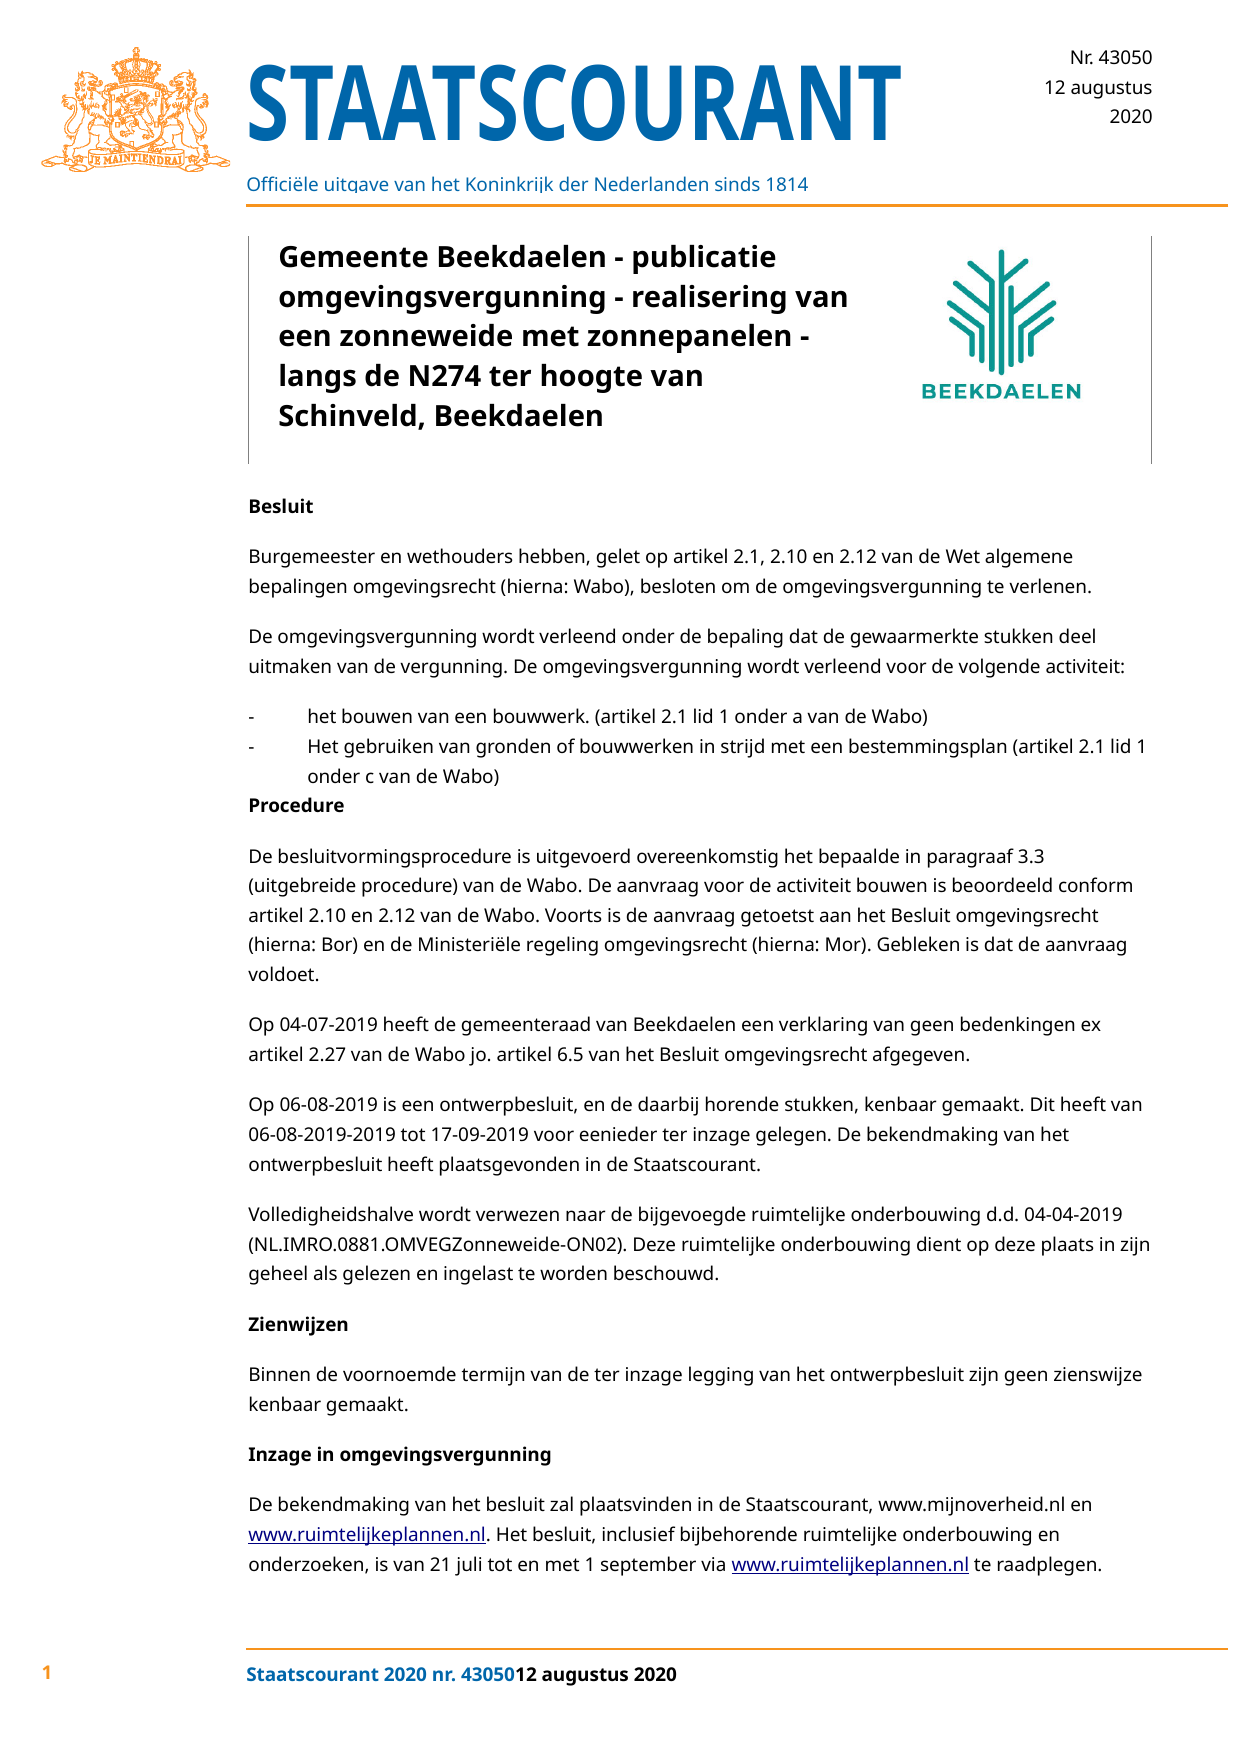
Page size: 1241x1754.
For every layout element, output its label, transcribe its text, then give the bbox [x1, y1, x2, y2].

text Op 06-08-2019 is een ontwerpbesluit, en de daarbij horende stukken, kenbaar gemaakt. Dit heeft van 06-08-2019-2019 tot 17-09-2019 voor eenieder ter inzage gelegen. De bekendmaking van het ontwerpbesluit heeft plaatsgevonden in de Staatscourant. [248, 1092, 1152, 1177]
list het bouwen van een bouwwerk. (artikel 2.1 lid 1 onder a van de Wabo) [248, 704, 1152, 729]
picture [912, 236, 1090, 414]
text De bekendmaking van het besluit zal plaatsvinden in de Staatscourant, www.mijnoverheid.nl en www.ruimtelijkeplannen.nl. Het besluit, inclusief bijbehorende ruimtelijke onderbouwing en onderzoeken, is van 21 juli tot en met 1 september via www.ruimtelijkeplannen.nl te raadplegen. [248, 1492, 1152, 1577]
text Binnen de voornoemde termijn van de ter inzage legging van het ontwerpbesluit zijn geen zienswijze kenbaar gemaakt. [248, 1361, 1152, 1417]
text De omgevingsvergunning wordt verleend onder de bepaling dat de gewaarmerkte stukken deel uitmaken van de vergunning. De omgevingsvergunning wordt verleend voor de volgende activiteit: [248, 624, 1152, 679]
table_header Gemeente Beekdaelen - publicatie omgevingsvergunning - realisering van een zonneweide met zonnepanelen - langs de N274 ter hoogte van Schinveld, Beekdaelen [249, 236, 850, 464]
table_header [1090, 236, 1151, 413]
text Procedure [248, 792, 1152, 818]
text Inzage in omgevingsvergunning [248, 1441, 1152, 1467]
table_header [850, 236, 912, 413]
list Het gebruiken van gronden of bouwwerken in strijd met een bestemmingsplan (artikel 2.1 lid 1 onder c van de Wabo) [248, 733, 1152, 789]
text Op 04-07-2019 heeft de gemeenteraad van Beekdaelen een verklaring van geen bedenkingen ex artikel 2.27 van de Wabo jo. artikel 6.5 van het Besluit omgevingsrecht afgegeven. [248, 1012, 1152, 1067]
text Volledigheidshalve wordt verwezen naar de bijgevoegde ruimtelijke onderbouwing d.d. 04-04-2019 (NL.IMRO.0881.OMVEGZonneweide-ON02). Deze ruimtelijke onderbouwing dient op deze plaats in zijn geheel als gelezen en ingelast te worden beschouwd. [248, 1201, 1152, 1286]
table_header [850, 414, 1151, 464]
text De besluitvormingsprocedure is uitgevoerd overeenkomstig het bepaalde in paragraaf 3.3 (uitgebreide procedure) van de Wabo. De aanvraag voor de activiteit bouwen is beoordeeld conform artikel 2.10 en 2.12 van de Wabo. Voorts is de aanvraag getoetst aan het Besluit omgevingsrecht (hierna: Bor) en de Ministeriële regeling omgevingsrecht (hierna: Mor). Gebleken is dat de aanvraag voldoet. [248, 843, 1152, 987]
text Zienwijzen [248, 1311, 1152, 1337]
picture [41, 47, 231, 172]
text Besluit [248, 493, 1152, 519]
text Burgemeester en wethouders hebben, gelet op artikel 2.1, 2.10 en 2.12 van de Wet algemene bepalingen omgevingsrecht (hierna: Wabo), besloten om de omgevingsvergunning te verlenen. [248, 544, 1152, 599]
